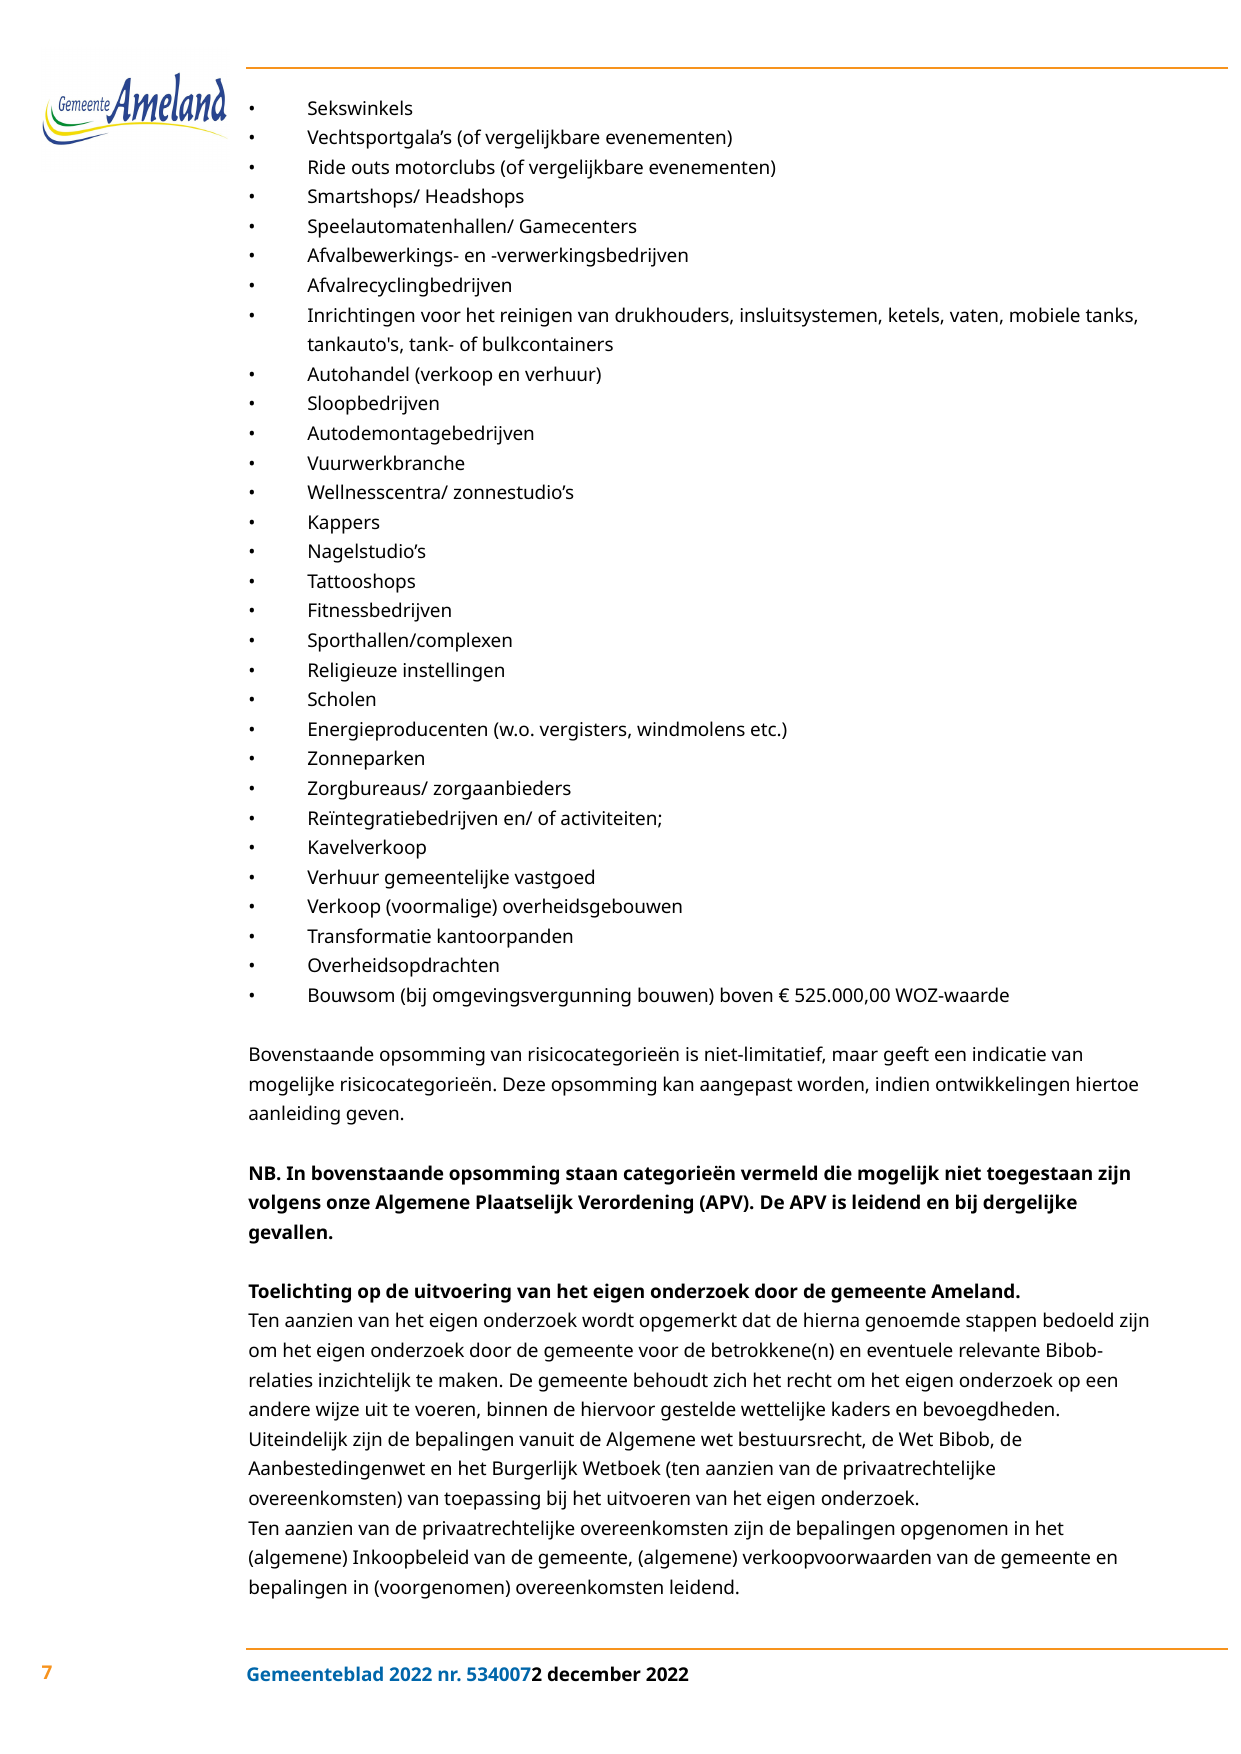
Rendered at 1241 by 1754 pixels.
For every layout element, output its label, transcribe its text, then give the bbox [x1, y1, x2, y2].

text Ten aanzien van het eigen onderzoek wordt opgemerkt dat de hierna genoemde stappen bedoeld zijn om het eigen onderzoek door de gemeente voor de betrokkene(n) en eventuele relevante Bibob-relaties inzichtelijk te maken. De gemeente behoudt zich het recht om het eigen onderzoek op een andere wijze uit te voeren, binnen de hiervoor gestelde wettelijke kaders en bevoegdheden. [248, 1308, 1152, 1422]
list Smartshops/ Headshops [248, 183, 1152, 209]
list Religieuze instellingen [248, 657, 1152, 683]
list Sporthallen/complexen [248, 627, 1152, 653]
picture [41, 47, 231, 172]
list Transformatie kantoorpanden [248, 923, 1152, 949]
text Ten aanzien van de privaatrechtelijke overeenkomsten zijn de bepalingen opgenomen in het (algemene) Inkoopbeleid van de gemeente, (algemene) verkoopvoorwaarden van de gemeente en bepalingen in (voorgenomen) overeenkomsten leidend. [248, 1515, 1152, 1600]
list Zonneparken [248, 746, 1152, 771]
list Speelautomatenhallen/ Gamecenters [248, 213, 1152, 239]
list Bouwsom (bij omgevingsvergunning bouwen) boven € 525.000,00 WOZ-waarde [248, 982, 1152, 1008]
list Inrichtingen voor het reinigen van drukhouders, insluitsystemen, ketels, vaten, mobiele tanks, tankauto's, tank- of bulkcontainers [248, 302, 1152, 357]
list Energieproducenten (w.o. vergisters, windmolens etc.) [248, 716, 1152, 742]
list Reïntegratiebedrijven en/ of activiteiten; [248, 805, 1152, 831]
list Ride outs motorclubs (of vergelijkbare evenementen) [248, 154, 1152, 180]
list Nagelstudio’s [248, 538, 1152, 564]
list Vechtsportgala’s (of vergelijkbare evenementen) [248, 124, 1152, 150]
list Wellnesscentra/ zonnestudio’s [248, 479, 1152, 505]
text Bovenstaande opsomming van risicocategorieën is niet-limitatief, maar geeft een indicatie van mogelijke risicocategorieën. Deze opsomming kan aangepast worden, indien ontwikkelingen hiertoe aanleiding geven. [248, 1041, 1152, 1126]
list Fitnessbedrijven [248, 598, 1152, 623]
list Overheidsopdrachten [248, 953, 1152, 978]
list Tattooshops [248, 568, 1152, 594]
text Uiteindelijk zijn de bepalingen vanuit de Algemene wet bestuursrecht, de Wet Bibob, de Aanbestedingenwet en het Burgerlijk Wetboek (ten aanzien van de privaatrechtelijke overeenkomsten) van toepassing bij het uitvoeren van het eigen onderzoek. [248, 1426, 1152, 1511]
list Kappers [248, 509, 1152, 535]
list Sekswinkels [248, 95, 1152, 121]
list Sloopbedrijven [248, 391, 1152, 416]
list Kavelverkoop [248, 834, 1152, 860]
list Autodemontagebedrijven [248, 420, 1152, 446]
list Afvalbewerkings- en -verwerkingsbedrijven [248, 243, 1152, 268]
list Scholen [248, 686, 1152, 712]
list Autohandel (verkoop en verhuur) [248, 361, 1152, 387]
list Verhuur gemeentelijke vastgoed [248, 864, 1152, 890]
list Afvalrecyclingbedrijven [248, 272, 1152, 298]
list Vuurwerkbranche [248, 450, 1152, 476]
text Toelichting op de uitvoering van het eigen onderzoek door de gemeente Ameland. [248, 1278, 1152, 1304]
text NB. In bovenstaande opsomming staan categorieën vermeld die mogelijk niet toegestaan zijn volgens onze Algemene Plaatselijk Verordening (APV). De APV is leidend en bij dergelijke gevallen. [248, 1160, 1152, 1245]
list Verkoop (voormalige) overheidsgebouwen [248, 893, 1152, 919]
list Zorgbureaus/ zorgaanbieders [248, 775, 1152, 801]
